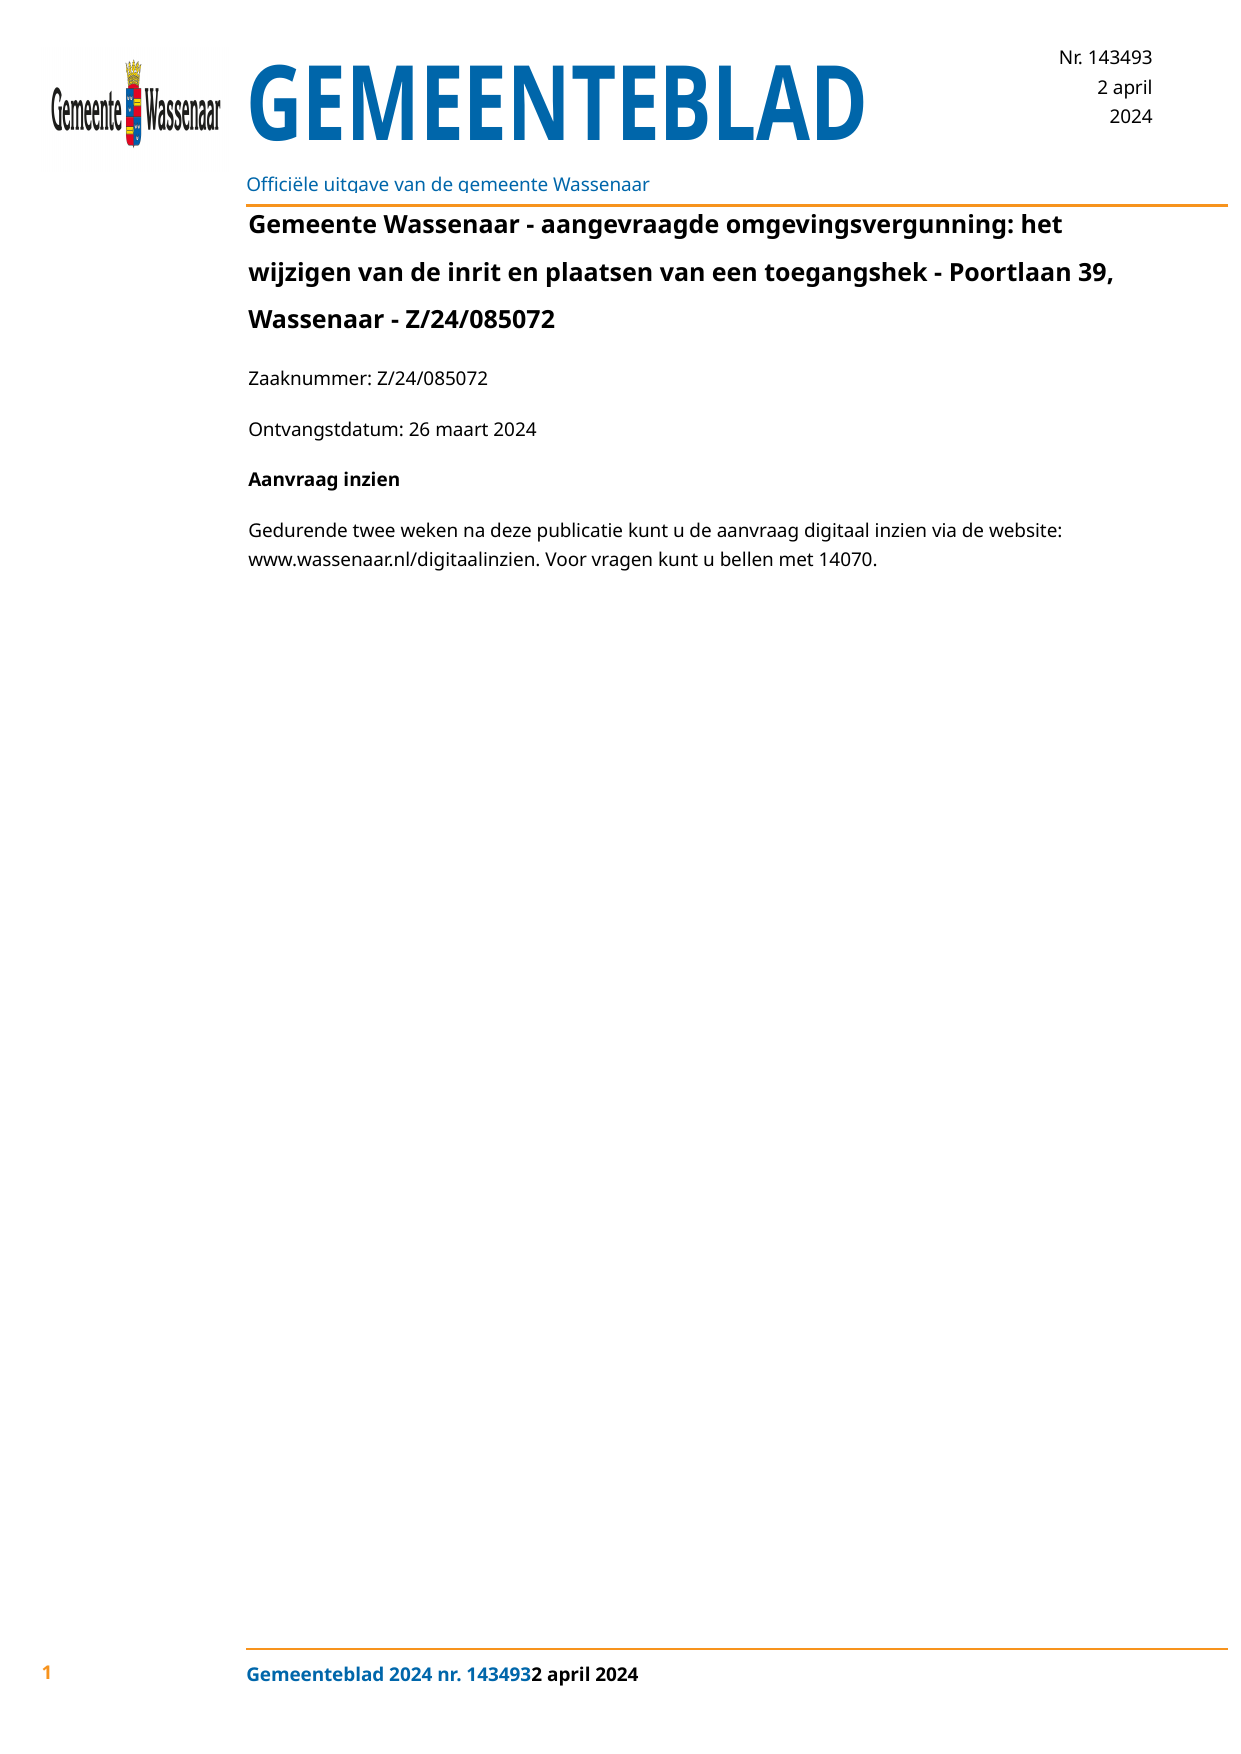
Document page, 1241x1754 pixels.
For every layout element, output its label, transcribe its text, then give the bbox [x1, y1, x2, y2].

text Zaaknummer: Z/24/085072 [248, 366, 1152, 391]
text Gemeente Wassenaar - aangevraagde omgevingsvergunning: het wijzigen van de inrit en plaatsen van een toegangshek - Poortlaan 39, Wassenaar - Z/24/085072 [248, 207, 1152, 336]
text Ontvangstdatum: 26 maart 2024 [248, 416, 1152, 442]
text Aanvraag inzien [248, 466, 1152, 492]
picture [41, 47, 231, 172]
text Gedurende twee weken na deze publicatie kunt u de aanvraag digitaal inzien via de website: www.wassenaar.nl/digitaalinzien. Voor vragen kunt u bellen met 14070. [248, 517, 1152, 572]
